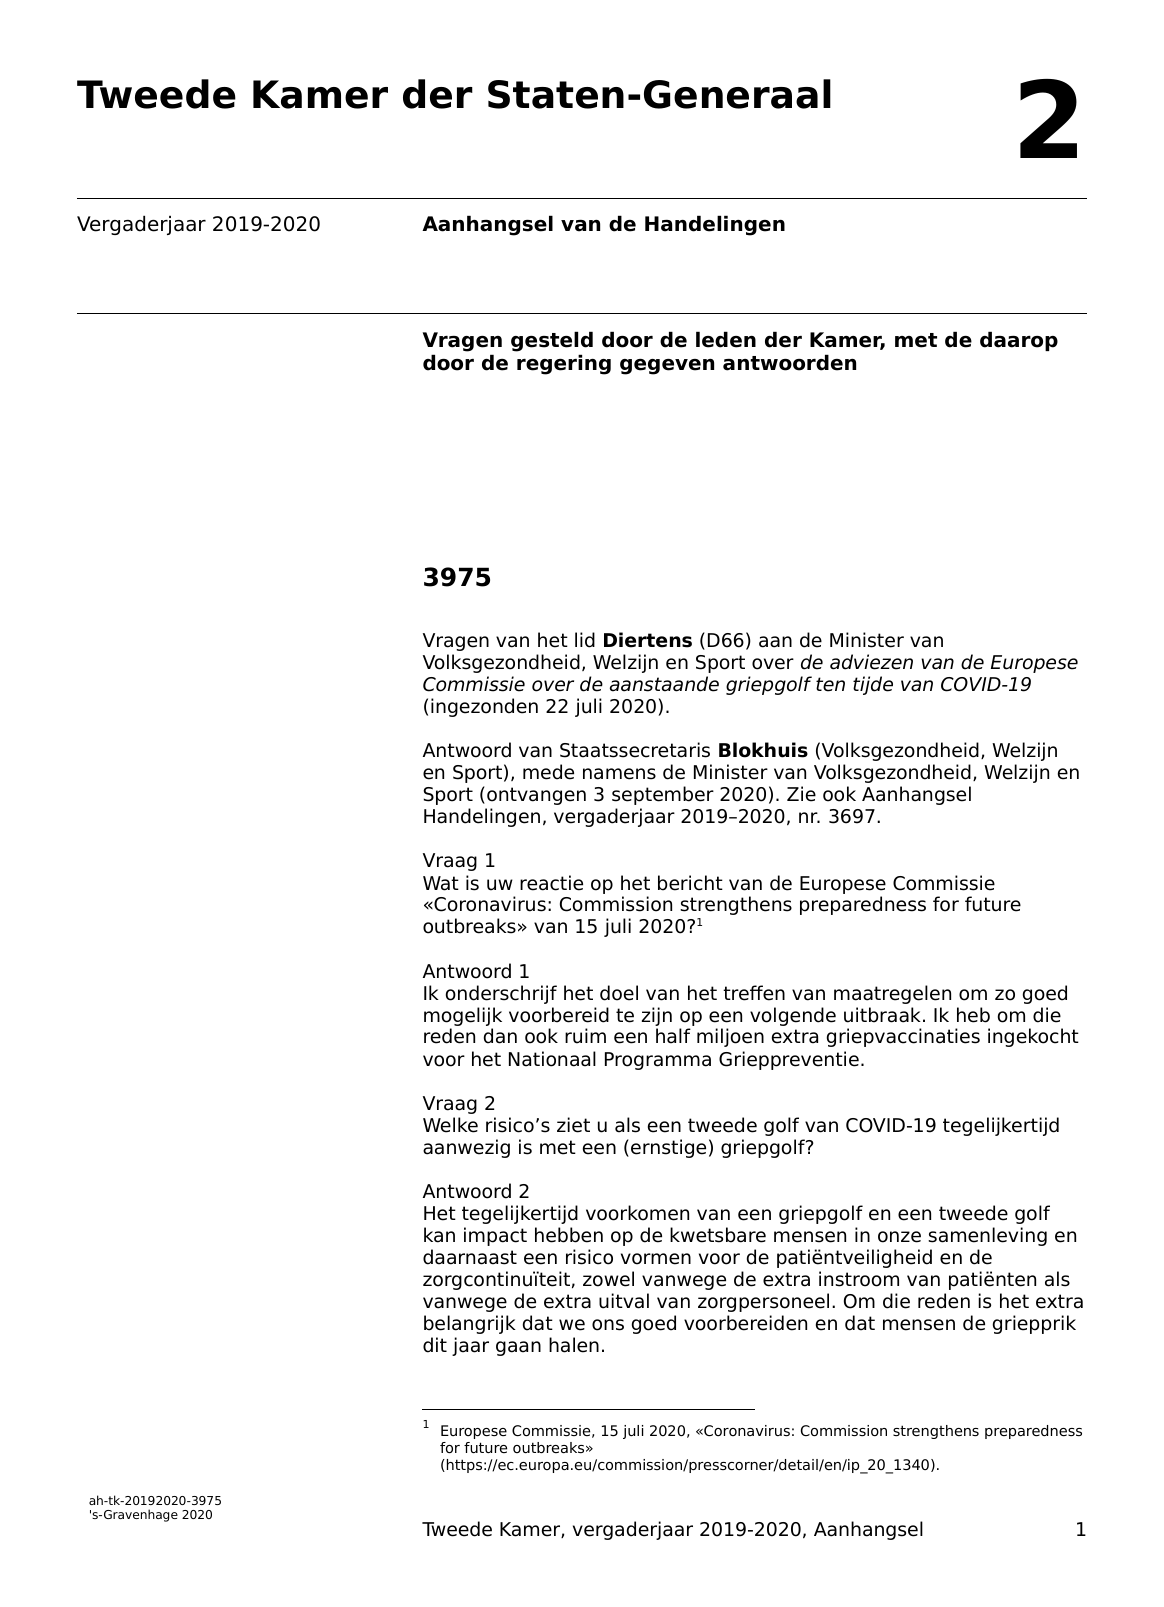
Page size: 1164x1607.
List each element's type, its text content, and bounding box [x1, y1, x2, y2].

text Antwoord van Staatssecretaris Blokhuis (Volksgezondheid, Welzijn en Sport), mede namens de Minister van Volksgezondheid, Welzijn en Sport (ontvangen 3 september 2020). Zie ook Aanhangsel Handelingen, vergaderjaar 2019–2020, nr. 3697. [422, 740, 1087, 828]
text Welke risico’s ziet u als een tweede golf van COVID-19 tegelijkertijd aanwezig is met een (ernstige) griepgolf? [422, 1114, 1087, 1158]
text Vraag 2 [422, 1093, 1087, 1114]
table_cell [77, 314, 422, 375]
table_header Tweede Kamer der Staten-Generaal [77, 59, 886, 198]
table_cell Vergaderjaar 2019-2020 [77, 199, 422, 313]
text Ik onderschrijf het doel van het treffen van maatregelen om zo goed mogelijk voorbereid te zijn op een volgende uitbraak. Ik heb om die reden dan ook ruim een half miljoen extra griepvaccinaties ingekocht voor het Nationaal Programma Grieppreventie. [422, 982, 1087, 1070]
text Vraag 1 [422, 850, 1087, 872]
text Europese Commissie, 15 juli 2020, «Coronavirus: Commission strengthens preparedness for future outbreaks» (https://ec.europa.eu/commission/presscorner/detail/en/ip_20_1340). [422, 1418, 1087, 1474]
table_cell Aanhangsel van de Handelingen [422, 199, 1087, 313]
text Antwoord 2 [422, 1181, 1087, 1203]
text 's-Gravenhage 2020 [88, 1508, 323, 1522]
text ah-tk-20192020-3975 [88, 1494, 323, 1508]
text Wat is uw reactie op het bericht van de Europese Commissie «Coronavirus: Commission strengthens preparedness for future outbreaks» van 15 juli 2020? [422, 872, 1087, 938]
table_header 2 [886, 59, 1087, 198]
text Antwoord 1 [422, 961, 1087, 982]
text Het tegelijkertijd voorkomen van een griepgolf en een tweede golf kan impact hebben op de kwetsbare mensen in onze samenleving en daarnaast een risico vormen voor de patiëntveiligheid en de zorgcontinuïteit, zowel vanwege de extra instroom van patiënten als vanwege de extra uitval van zorgpersoneel. Om die reden is het extra belangrijk dat we ons goed voorbereiden en dat mensen de griepprik dit jaar gaan halen. [422, 1203, 1087, 1357]
table_cell Vragen gesteld door de leden der Kamer, met de daarop door de regering gegeven antwoorden [422, 314, 1087, 375]
text 3975 [422, 563, 1087, 592]
text Vragen van het lid Diertens (D66) aan de Minister van Volksgezondheid, Welzijn en Sport over de adviezen van de Europese Commissie over de aanstaande griepgolf ten tijde van COVID-19 (ingezonden 22 juli 2020). [422, 630, 1087, 718]
